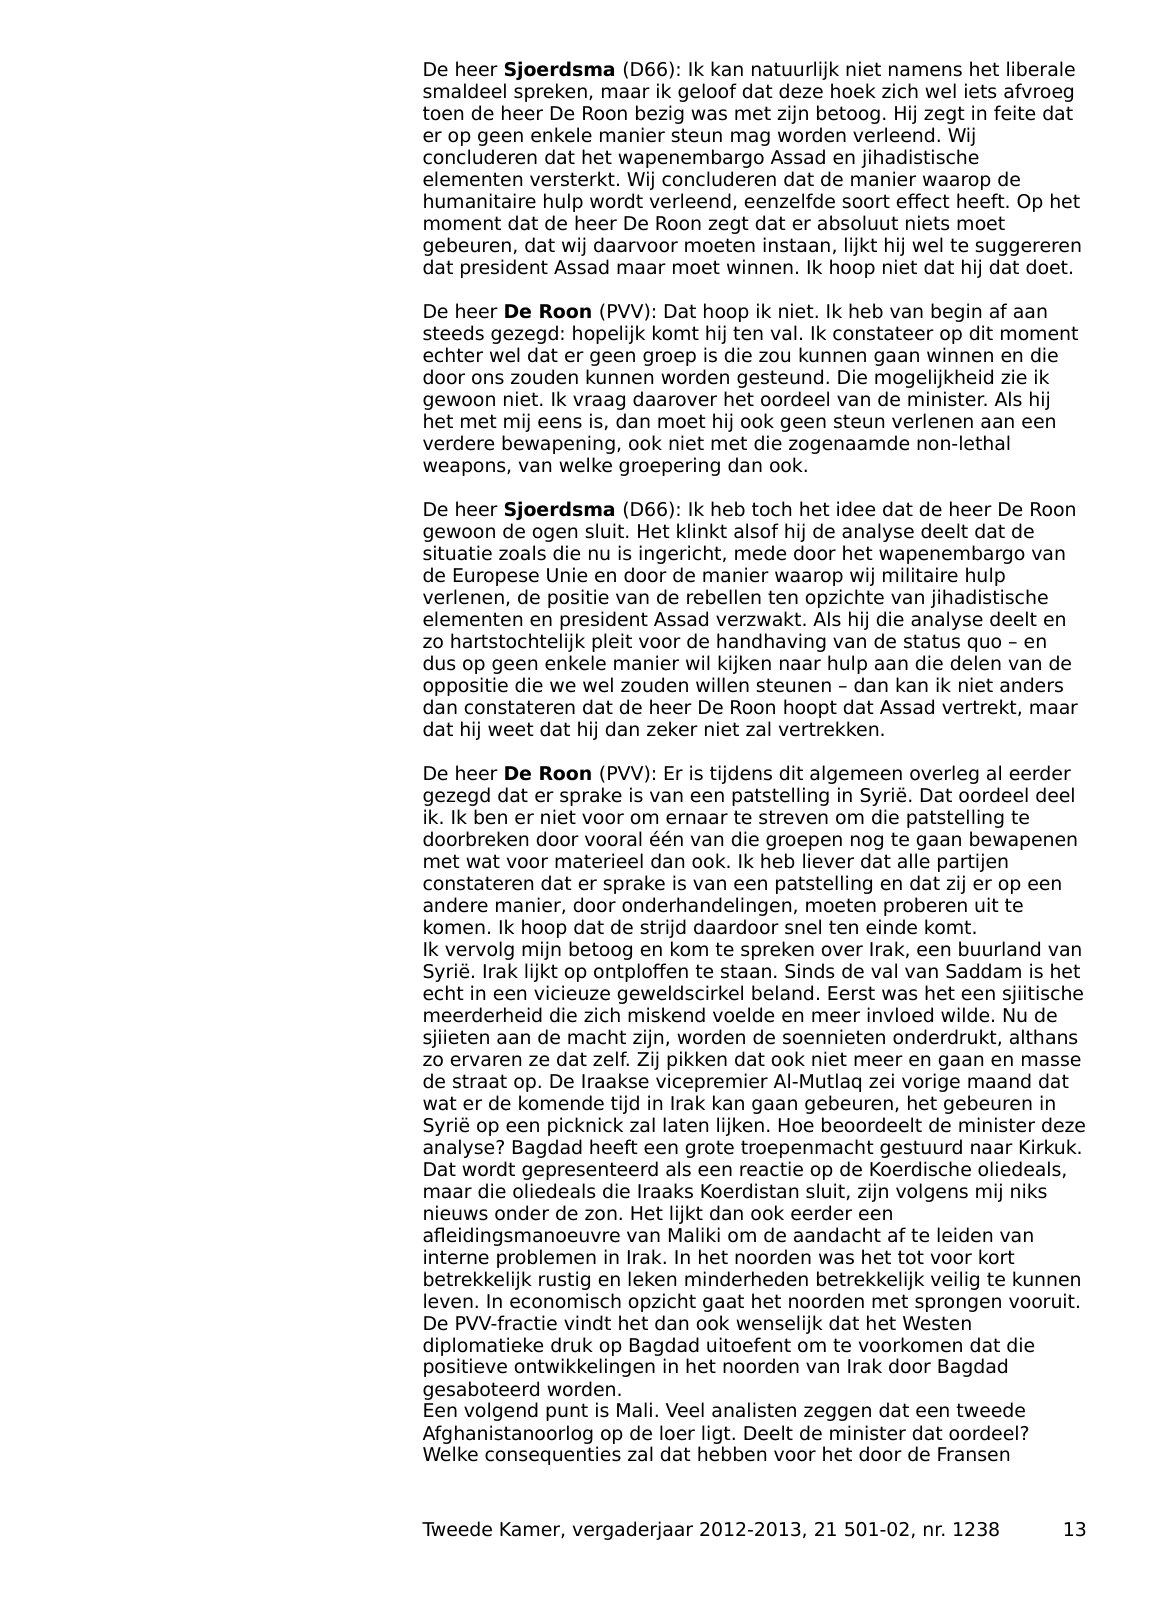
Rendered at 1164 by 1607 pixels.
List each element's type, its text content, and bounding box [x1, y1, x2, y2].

text Een volgend punt is Mali. Veel analisten zeggen dat een tweede Afghanistanoorlog op de loer ligt. Deelt de minister dat oordeel? Welke consequenties zal dat hebben voor het door de Fransen [422, 1400, 1087, 1466]
text De heer Sjoerdsma (D66): Ik heb toch het idee dat de heer De Roon gewoon de ogen sluit. Het klinkt alsof hij de analyse deelt dat de situatie zoals die nu is ingericht, mede door het wapenembargo van de Europese Unie en door de manier waarop wij militaire hulp verlenen, de positie van de rebellen ten opzichte van jihadistische elementen en president Assad verzwakt. Als hij die analyse deelt en zo hartstochtelijk pleit voor de handhaving van de status quo – en dus op geen enkele manier wil kijken naar hulp aan die delen van de oppositie die we wel zouden willen steunen – dan kan ik niet anders dan constateren dat de heer De Roon hoopt dat Assad vertrekt, maar dat hij weet dat hij dan zeker niet zal vertrekken. [422, 499, 1087, 741]
text Ik vervolg mijn betoog en kom te spreken over Irak, een buurland van Syrië. Irak lijkt op ontploffen te staan. Sinds de val van Saddam is het echt in een vicieuze geweldscirkel beland. Eerst was het een sjiitische meerderheid die zich miskend voelde en meer invloed wilde. Nu de sjiieten aan de macht zijn, worden de soennieten onderdrukt, althans zo ervaren ze dat zelf. Zij pikken dat ook niet meer en gaan en masse de straat op. De Iraakse vicepremier Al-Mutlaq zei vorige maand dat wat er de komende tijd in Irak kan gaan gebeuren, het gebeuren in Syrië op een picknick zal laten lijken. Hoe beoordeelt de minister deze analyse? Bagdad heeft een grote troepenmacht gestuurd naar Kirkuk. Dat wordt gepresenteerd als een reactie op de Koerdische oliedeals, maar die oliedeals die Iraaks Koerdistan sluit, zijn volgens mij niks nieuws onder de zon. Het lijkt dan ook eerder een afleidingsmanoeuvre van Maliki om de aandacht af te leiden van interne problemen in Irak. In het noorden was het tot voor kort betrekkelijk rustig en leken minderheden betrekkelijk veilig te kunnen leven. In economisch opzicht gaat het noorden met sprongen vooruit. De PVV-fractie vindt het dan ook wenselijk dat het Westen diplomatieke druk op Bagdad uitoefent om te voorkomen dat die positieve ontwikkelingen in het noorden van Irak door Bagdad gesaboteerd worden. [422, 939, 1087, 1400]
text De heer De Roon (PVV): Dat hoop ik niet. Ik heb van begin af aan steeds gezegd: hopelijk komt hij ten val. Ik constateer op dit moment echter wel dat er geen groep is die zou kunnen gaan winnen en die door ons zouden kunnen worden gesteund. Die mogelijkheid zie ik gewoon niet. Ik vraag daarover het oordeel van de minister. Als hij het met mij eens is, dan moet hij ook geen steun verlenen aan een verdere bewapening, ook niet met die zogenaamde non-lethal weapons, van welke groepering dan ook. [422, 301, 1087, 477]
text De heer Sjoerdsma (D66): Ik kan natuurlijk niet namens het liberale smaldeel spreken, maar ik geloof dat deze hoek zich wel iets afvroeg toen de heer De Roon bezig was met zijn betoog. Hij zegt in feite dat er op geen enkele manier steun mag worden verleend. Wij concluderen dat het wapenembargo Assad en jihadistische elementen versterkt. Wij concluderen dat de manier waarop de humanitaire hulp wordt verleend, eenzelfde soort effect heeft. Op het moment dat de heer De Roon zegt dat er absoluut niets moet gebeuren, dat wij daarvoor moeten instaan, lijkt hij wel te suggereren dat president Assad maar moet winnen. Ik hoop niet dat hij dat doet. [422, 59, 1087, 279]
text De heer De Roon (PVV): Er is tijdens dit algemeen overleg al eerder gezegd dat er sprake is van een patstelling in Syrië. Dat oordeel deel ik. Ik ben er niet voor om ernaar te streven om die patstelling te doorbreken door vooral één van die groepen nog te gaan bewapenen met wat voor materieel dan ook. Ik heb liever dat alle partijen constateren dat er sprake is van een patstelling en dat zij er op een andere manier, door onderhandelingen, moeten proberen uit te komen. Ik hoop dat de strijd daardoor snel ten einde komt. [422, 763, 1087, 939]
